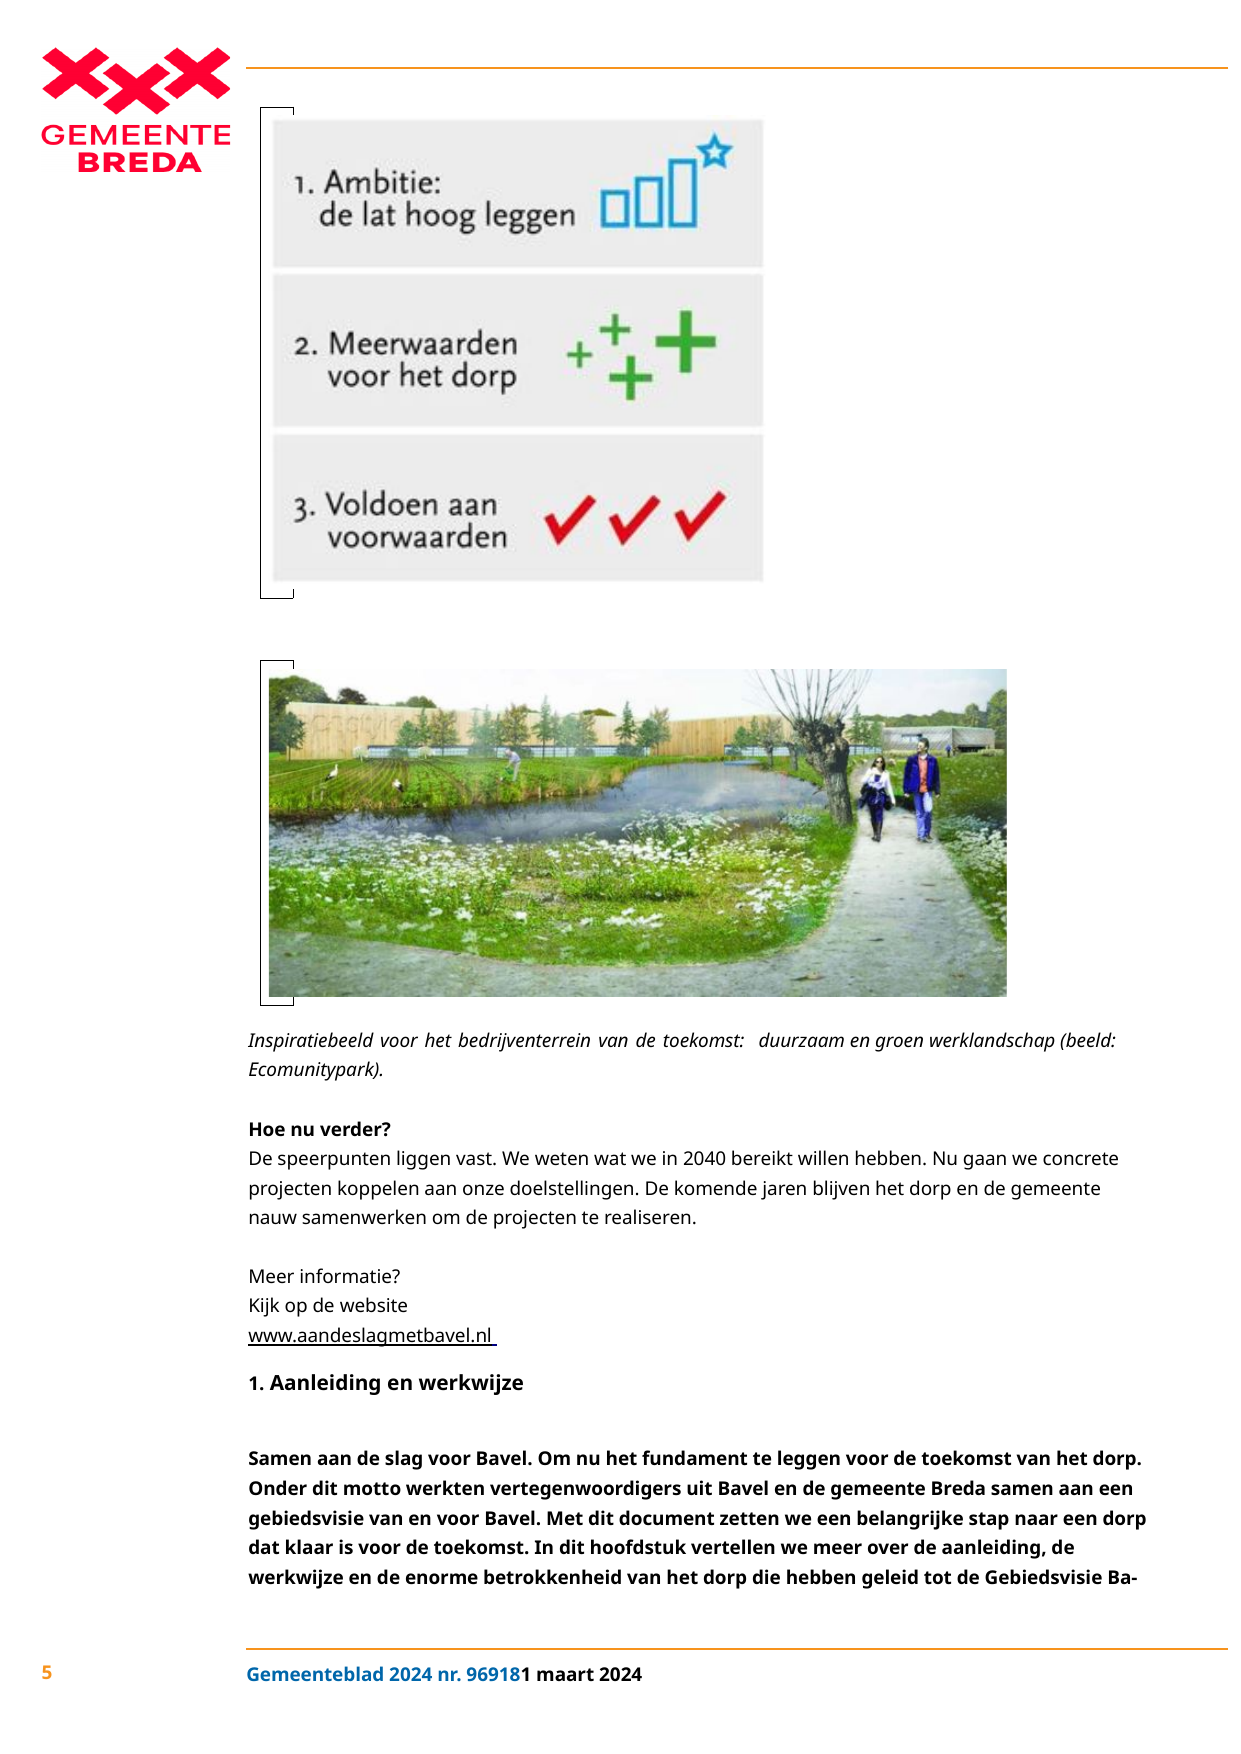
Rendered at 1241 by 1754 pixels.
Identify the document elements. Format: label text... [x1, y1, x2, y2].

picture [41, 47, 231, 172]
text www.aandeslagmetbavel.nl [248, 1322, 1152, 1348]
picture [268, 669, 1008, 997]
text Inspiratiebeeld voor het bedrijventerrein van de toekomst: duurzaam en groen werklandschap (beeld: Ecomunitypark). [248, 1027, 1152, 1082]
text Meer informatie? [248, 1263, 1152, 1289]
text Kijk op de website [248, 1293, 1152, 1318]
text Samen aan de slag voor Bavel. Om nu het fundament te leggen voor de toekomst van het dorp. Onder dit motto werkten vertegenwoordigers uit Bavel en de gemeente Breda samen aan een gebiedsvisie van en voor Bavel. Met dit document zetten we een belangrijke stap naar een dorp dat klaar is voor de toekomst. In dit hoofdstuk vertellen we meer over de aanleiding, de werkwijze en de enorme betrokkenheid van het dorp die hebben geleid tot de Gebiedsvisie Ba- [248, 1446, 1152, 1589]
text 1. Aanleiding en werkwijze [248, 1368, 1152, 1396]
picture [268, 115, 771, 589]
table_header Hoe nu verder? De speerpunten liggen vast. We weten wat we in 2040 bereikt willen hebben. Nu gaan we concrete projecten koppelen aan onze doelstellingen. De komende jaren blijven het dorp en de gemeente nauw samenwerken om de projecten te realiseren. [248, 1116, 1152, 1230]
